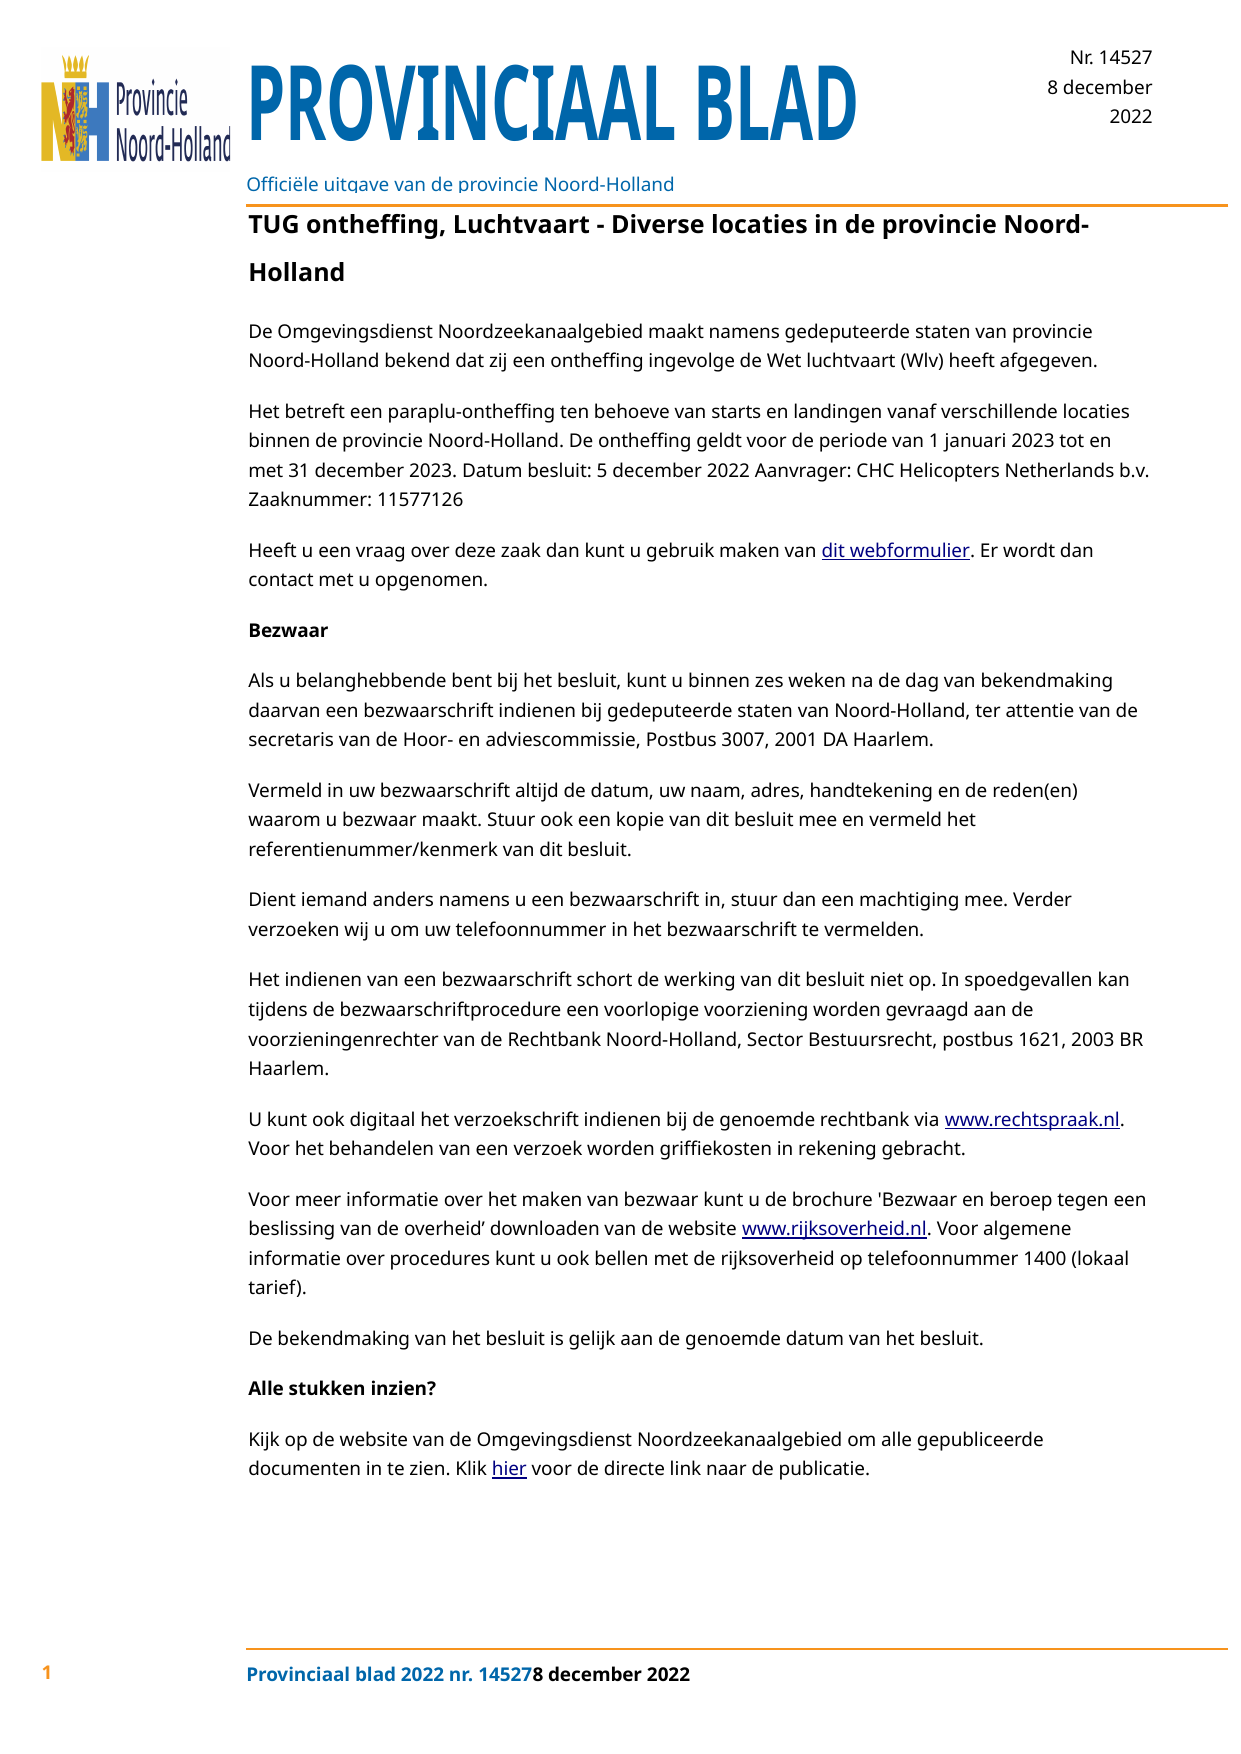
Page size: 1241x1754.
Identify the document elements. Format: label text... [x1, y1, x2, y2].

text Als u belanghebbende bent bij het besluit, kunt u binnen zes weken na de dag van bekendmaking daarvan een bezwaarschrift indienen bij gedeputeerde staten van Noord-Holland, ter attentie van de secretaris van de Hoor- en adviescommissie, Postbus 3007, 2001 DA Haarlem. [248, 667, 1152, 752]
text Dient iemand anders namens u een bezwaarschrift in, stuur dan een machtiging mee. Verder verzoeken wij u om uw telefoonnummer in het bezwaarschrift te vermelden. [248, 887, 1152, 942]
text Het betreft een paraplu-ontheffing ten behoeve van starts en landingen vanaf verschillende locaties binnen de provincie Noord-Holland. De ontheffing geldt voor de periode van 1 januari 2023 tot en met 31 december 2023. Datum besluit: 5 december 2022 Aanvrager: CHC Helicopters Netherlands b.v. Zaaknummer: 11577126 [248, 398, 1152, 512]
text Voor meer informatie over het maken van bezwaar kunt u de brochure 'Bezwaar en beroep tegen een beslissing van de overheid’ downloaden van de website www.rijksoverheid.nl. Voor algemene informatie over procedures kunt u ook bellen met de rijksoverheid op telefoonnummer 1400 (lokaal tarief). [248, 1186, 1152, 1300]
picture [41, 47, 231, 172]
text TUG ontheffing, Luchtvaart - Diverse locaties in de provincie Noord-Holland [248, 207, 1152, 288]
text Bezwaar [248, 617, 1152, 643]
text Heeft u een vraag over deze zaak dan kunt u gebruik maken van dit webformulier. Er wordt dan contact met u opgenomen. [248, 537, 1152, 592]
text Het indienen van een bezwaarschrift schort de werking van dit besluit niet op. In spoedgevallen kan tijdens de bezwaarschriftprocedure een voorlopige voorziening worden gevraagd aan de voorzieningenrechter van de Rechtbank Noord-Holland, Sector Bestuursrecht, postbus 1621, 2003 BR Haarlem. [248, 967, 1152, 1081]
text Vermeld in uw bezwaarschrift altijd de datum, uw naam, adres, handtekening en de reden(en) waarom u bezwaar maakt. Stuur ook een kopie van dit besluit mee en vermeld het referentienummer/kenmerk van dit besluit. [248, 777, 1152, 862]
text De Omgevingsdienst Noordzeekanaalgebied maakt namens gedeputeerde staten van provincie Noord-Holland bekend dat zij een ontheffing ingevolge de Wet luchtvaart (Wlv) heeft afgegeven. [248, 318, 1152, 373]
text De bekendmaking van het besluit is gelijk aan de genoemde datum van het besluit. [248, 1325, 1152, 1351]
text U kunt ook digitaal het verzoekschrift indienen bij de genoemde rechtbank via www.rechtspraak.nl. Voor het behandelen van een verzoek worden griffiekosten in rekening gebracht. [248, 1106, 1152, 1161]
text Alle stukken inzien? [248, 1375, 1152, 1401]
text Kijk op de website van de Omgevingsdienst Noordzeekanaalgebied om alle gepubliceerde documenten in te zien. Klik hier voor de directe link naar de publicatie. [248, 1426, 1152, 1481]
